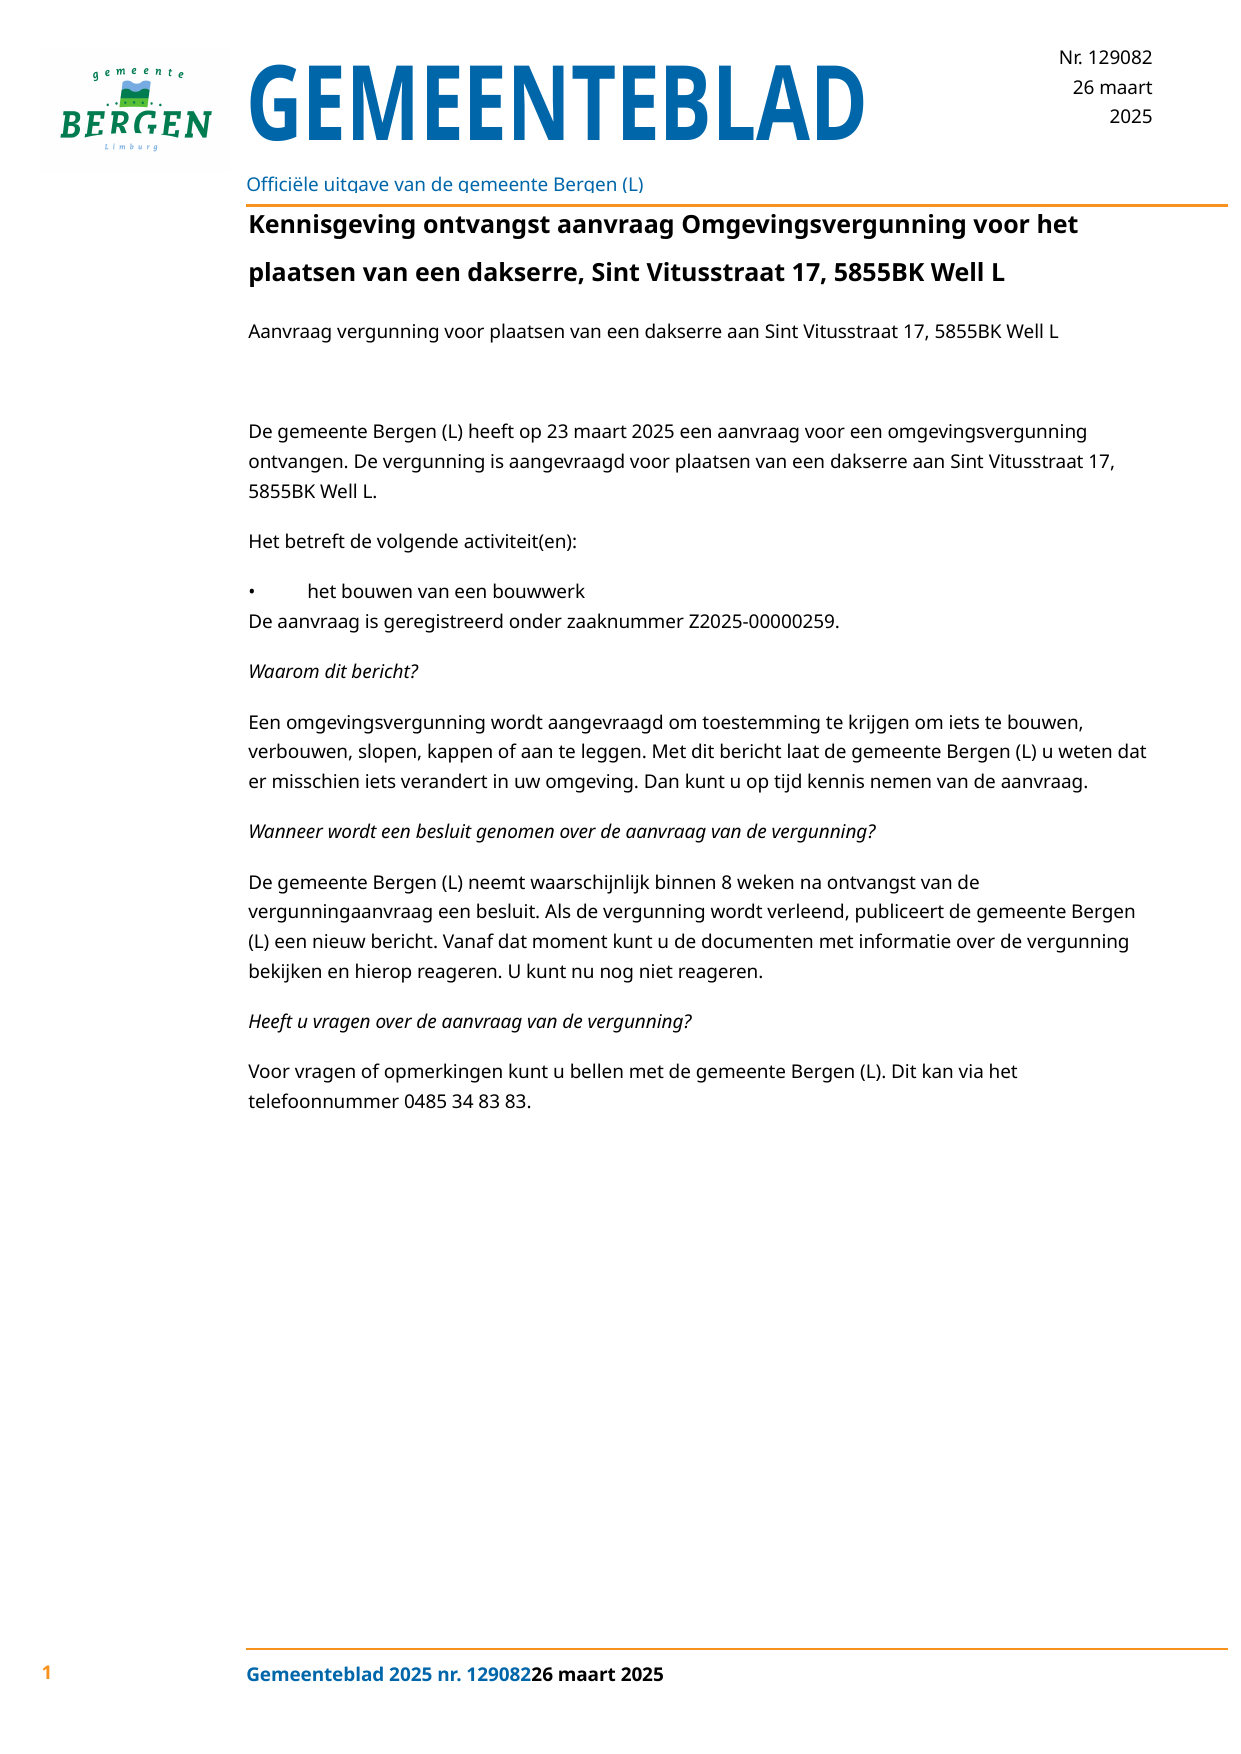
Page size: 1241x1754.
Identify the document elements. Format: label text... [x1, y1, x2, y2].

text Aanvraag vergunning voor plaatsen van een dakserre aan Sint Vitusstraat 17, 5855BK Well L [248, 318, 1152, 344]
text Het betreft de volgende activiteit(en): [248, 528, 1152, 554]
text Waarom dit bericht? [248, 659, 1152, 684]
text De gemeente Bergen (L) heeft op 23 maart 2025 een aanvraag voor een omgevingsvergunning ontvangen. De vergunning is aangevraagd voor plaatsen van een dakserre aan Sint Vitusstraat 17, 5855BK Well L. [248, 419, 1152, 504]
text Voor vragen of opmerkingen kunt u bellen met de gemeente Bergen (L). Dit kan via het telefoonnummer 0485 34 83 83. [248, 1059, 1152, 1114]
text Heeft u vragen over de aanvraag van de vergunning? [248, 1008, 1152, 1034]
text Wanneer wordt een besluit genomen over de aanvraag van de vergunning? [248, 819, 1152, 844]
text Een omgevingsvergunning wordt aangevraagd om toestemming te krijgen om iets te bouwen, verbouwen, slopen, kappen of aan te leggen. Met dit bericht laat de gemeente Bergen (L) u weten dat er misschien iets verandert in uw omgeving. Dan kunt u op tijd kennis nemen van de aanvraag. [248, 709, 1152, 794]
list het bouwen van een bouwwerk [248, 579, 1152, 604]
text De gemeente Bergen (L) neemt waarschijnlijk binnen 8 weken na ontvangst van de vergunningaanvraag een besluit. Als de vergunning wordt verleend, publiceert de gemeente Bergen (L) een nieuw bericht. Vanaf dat moment kunt u de documenten met informatie over de vergunning bekijken en hierop reageren. U kunt nu nog niet reageren. [248, 869, 1152, 984]
picture [41, 47, 231, 172]
text Kennisgeving ontvangst aanvraag Omgevingsvergunning voor het plaatsen van een dakserre, Sint Vitusstraat 17, 5855BK Well L [248, 207, 1152, 288]
text De aanvraag is geregistreerd onder zaaknummer Z2025-00000259. [248, 608, 1152, 634]
